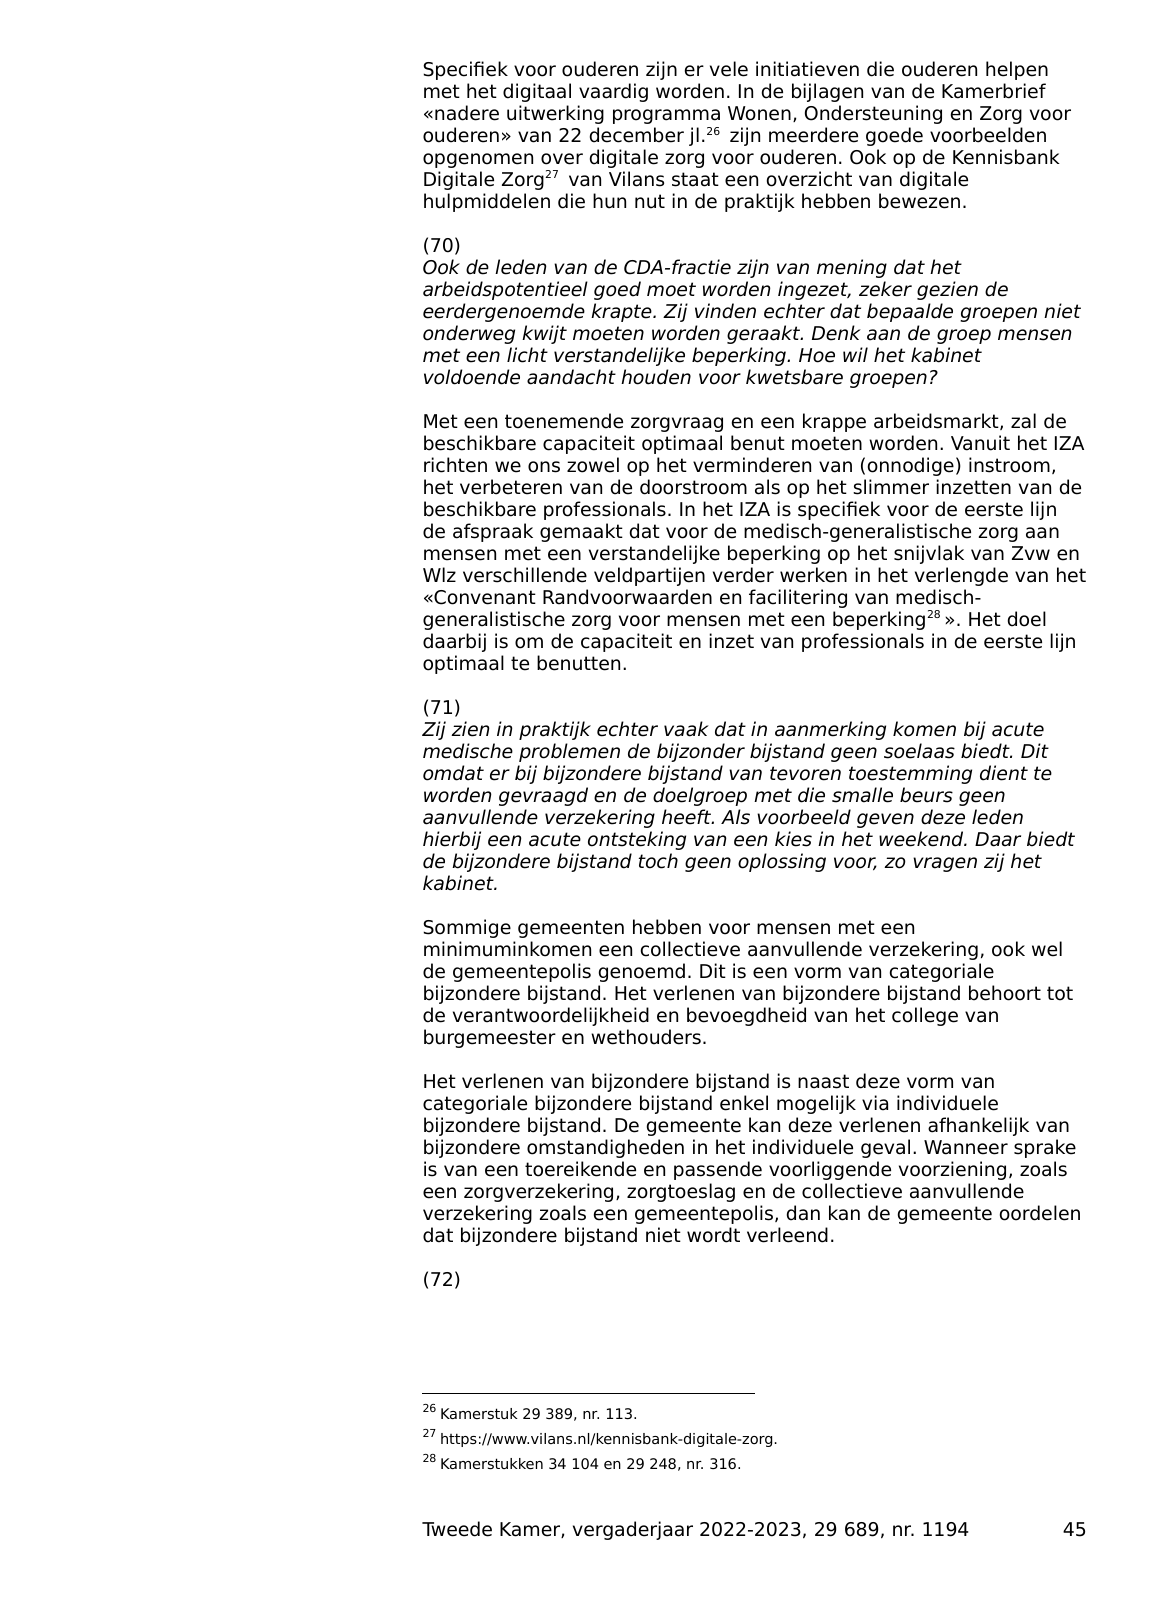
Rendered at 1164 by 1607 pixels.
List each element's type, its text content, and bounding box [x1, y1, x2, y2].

text Sommige gemeenten hebben voor mensen met een minimuminkomen een collectieve aanvullende verzekering, ook wel de gemeentepolis genoemd. Dit is een vorm van categoriale bijzondere bijstand. Het verlenen van bijzondere bijstand behoort tot de verantwoordelijkheid en bevoegdheid van het college van burgemeester en wethouders. [422, 917, 1087, 1049]
text https://www.vilans.nl/kennisbank-digitale-zorg. [422, 1427, 1087, 1449]
text Ook de leden van de CDA-fractie zijn van mening dat het arbeidspotentieel goed moet worden ingezet, zeker gezien de eerdergenoemde krapte. Zij vinden echter dat bepaalde groepen niet onderweg kwijt moeten worden geraakt. Denk aan de groep mensen met een licht verstandelijke beperking. Hoe wil het kabinet voldoende aandacht houden voor kwetsbare groepen? [422, 257, 1087, 389]
text Zij zien in praktijk echter vaak dat in aanmerking komen bij acute medische problemen de bijzonder bijstand geen soelaas biedt. Dit omdat er bij bijzondere bijstand van tevoren toestemming dient te worden gevraagd en de doelgroep met die smalle beurs geen aanvullende verzekering heeft. Als voorbeeld geven deze leden hierbij een acute ontsteking van een kies in het weekend. Daar biedt de bijzondere bijstand toch geen oplossing voor, zo vragen zij het kabinet. [422, 719, 1087, 895]
text Het verlenen van bijzondere bijstand is naast deze vorm van categoriale bijzondere bijstand enkel mogelijk via individuele bijzondere bijstand. De gemeente kan deze verlenen afhankelijk van bijzondere omstandigheden in het individuele geval. Wanneer sprake is van een toereikende en passende voorliggende voorziening, zoals een zorgverzekering, zorgtoeslag en de collectieve aanvullende verzekering zoals een gemeentepolis, dan kan de gemeente oordelen dat bijzondere bijstand niet wordt verleend. [422, 1071, 1087, 1247]
text Specifiek voor ouderen zijn er vele initiatieven die ouderen helpen met het digitaal vaardig worden. In de bijlagen van de Kamerbrief «nadere uitwerking programma Wonen, Ondersteuning en Zorg voor ouderen» van 22 december jl. zijn meerdere goede voorbeelden opgenomen over digitale zorg voor ouderen. Ook op de Kennisbank Digitale Zorg van Vilans staat een overzicht van digitale hulpmiddelen die hun nut in de praktijk hebben bewezen. [422, 59, 1087, 213]
text (72) [422, 1269, 1087, 1291]
text Kamerstukken 34 104 en 29 248, nr. 316. [422, 1452, 1087, 1474]
text Kamerstuk 29 389, nr. 113. [422, 1402, 1087, 1424]
text Met een toenemende zorgvraag en een krappe arbeidsmarkt, zal de beschikbare capaciteit optimaal benut moeten worden. Vanuit het IZA richten we ons zowel op het verminderen van (onnodige) instroom, het verbeteren van de doorstroom als op het slimmer inzetten van de beschikbare professionals. In het IZA is specifiek voor de eerste lijn de afspraak gemaakt dat voor de medisch-generalistische zorg aan mensen met een verstandelijke beperking op het snijvlak van Zvw en Wlz verschillende veldpartijen verder werken in het verlengde van het «Convenant Randvoorwaarden en facilitering van medisch-generalistische zorg voor mensen met een beperking». Het doel daarbij is om de capaciteit en inzet van professionals in de eerste lijn optimaal te benutten. [422, 411, 1087, 675]
text (70) [422, 235, 1087, 257]
text (71) [422, 697, 1087, 719]
